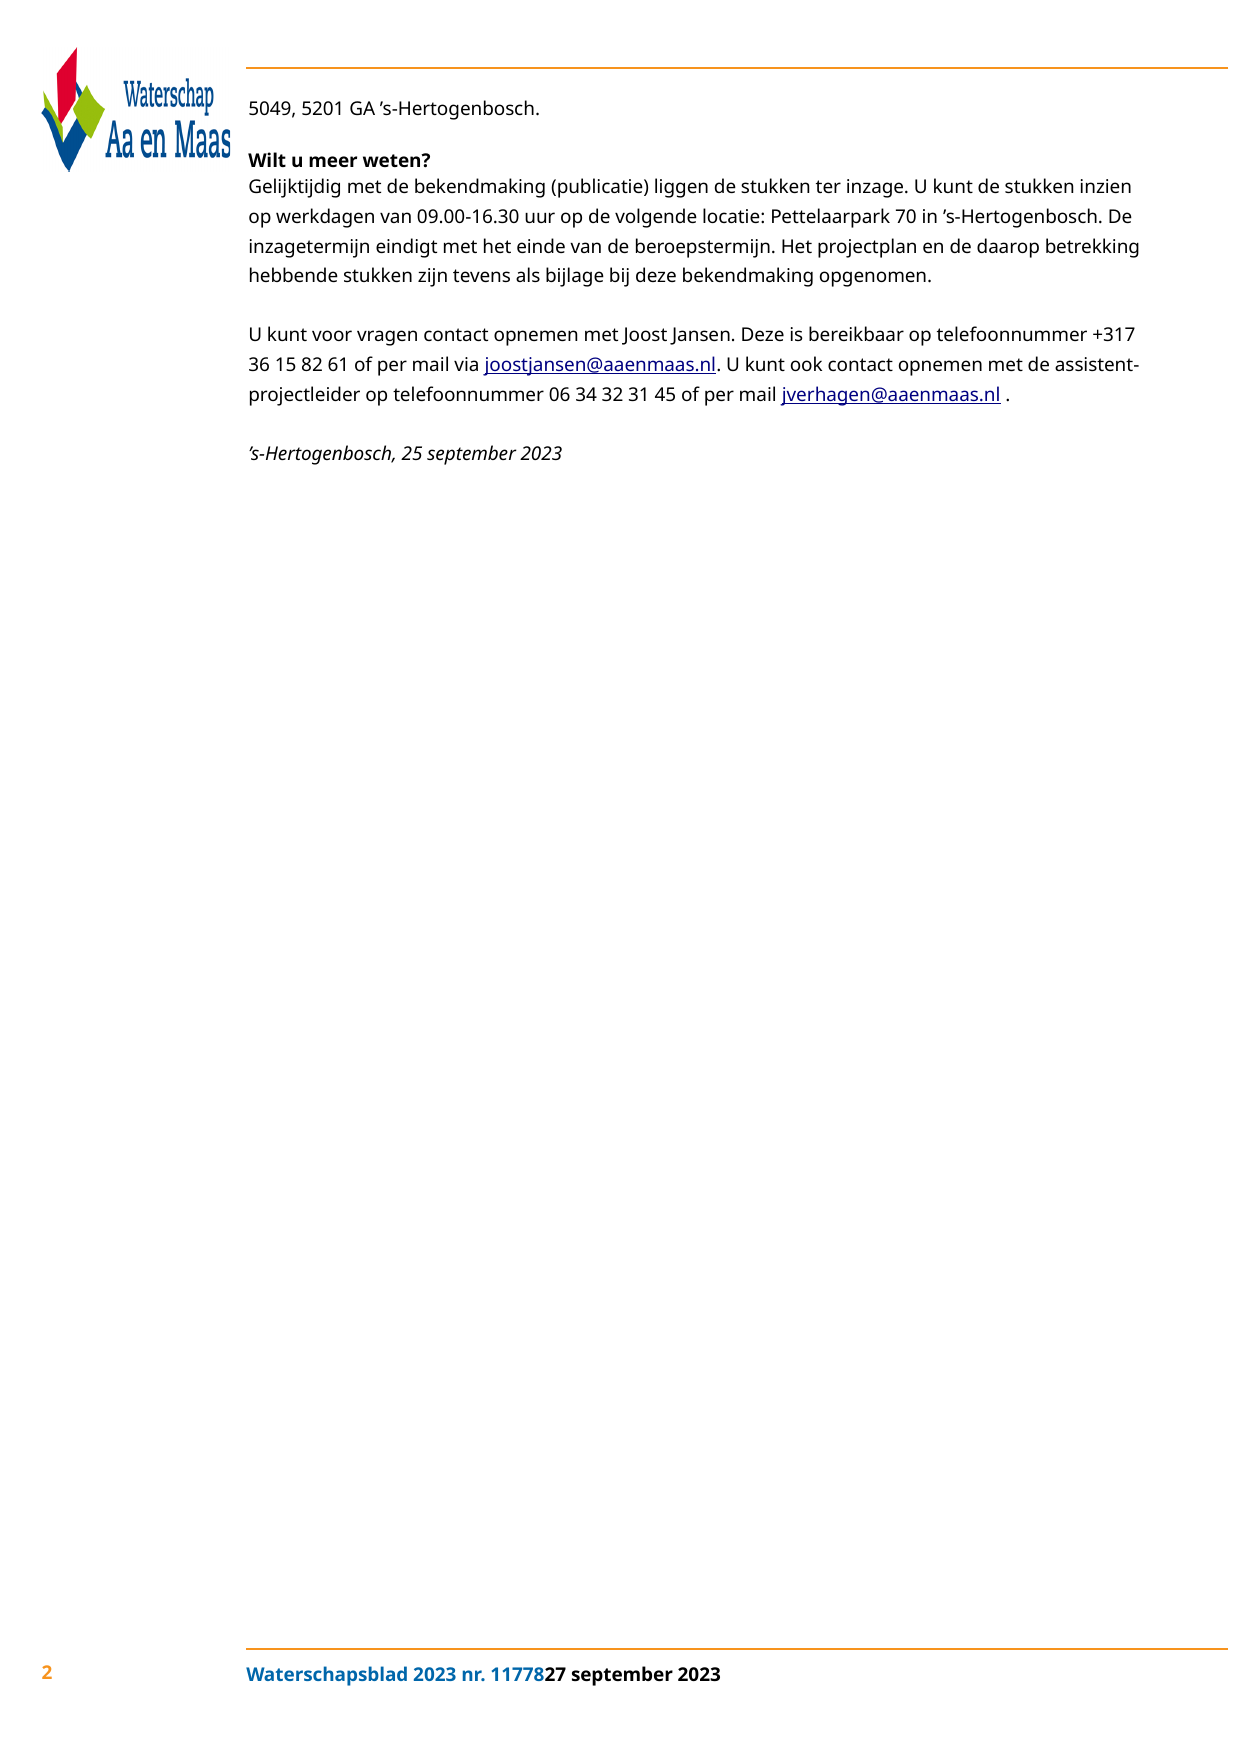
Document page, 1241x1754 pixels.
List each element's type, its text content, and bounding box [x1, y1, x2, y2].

text 5049, 5201 GA ’s-Hertogenbosch. [248, 95, 1152, 121]
text Wilt u meer weten? [248, 145, 1152, 174]
text U kunt voor vragen contact opnemen met Joost Jansen. Deze is bereikbaar op telefoonnummer +317 36 15 82 61 of per mail via joostjansen@aaenmaas.nl. U kunt ook contact opnemen met de assistent-projectleider op telefoonnummer 06 34 32 31 45 of per mail jverhagen@aaenmaas.nl . [248, 322, 1152, 406]
picture [41, 47, 231, 172]
text Gelijktijdig met de bekendmaking (publicatie) liggen de stukken ter inzage. U kunt de stukken inzien op werkdagen van 09.00-16.30 uur op de volgende locatie: Pettelaarpark 70 in ’s-Hertogenbosch. De inzagetermijn eindigt met het einde van de beroepstermijn. Het projectplan en de daarop betrekking hebbende stukken zijn tevens als bijlage bij deze bekendmaking opgenomen. [248, 174, 1152, 288]
text ’s-Hertogenbosch, 25 september 2023 [248, 440, 1152, 466]
